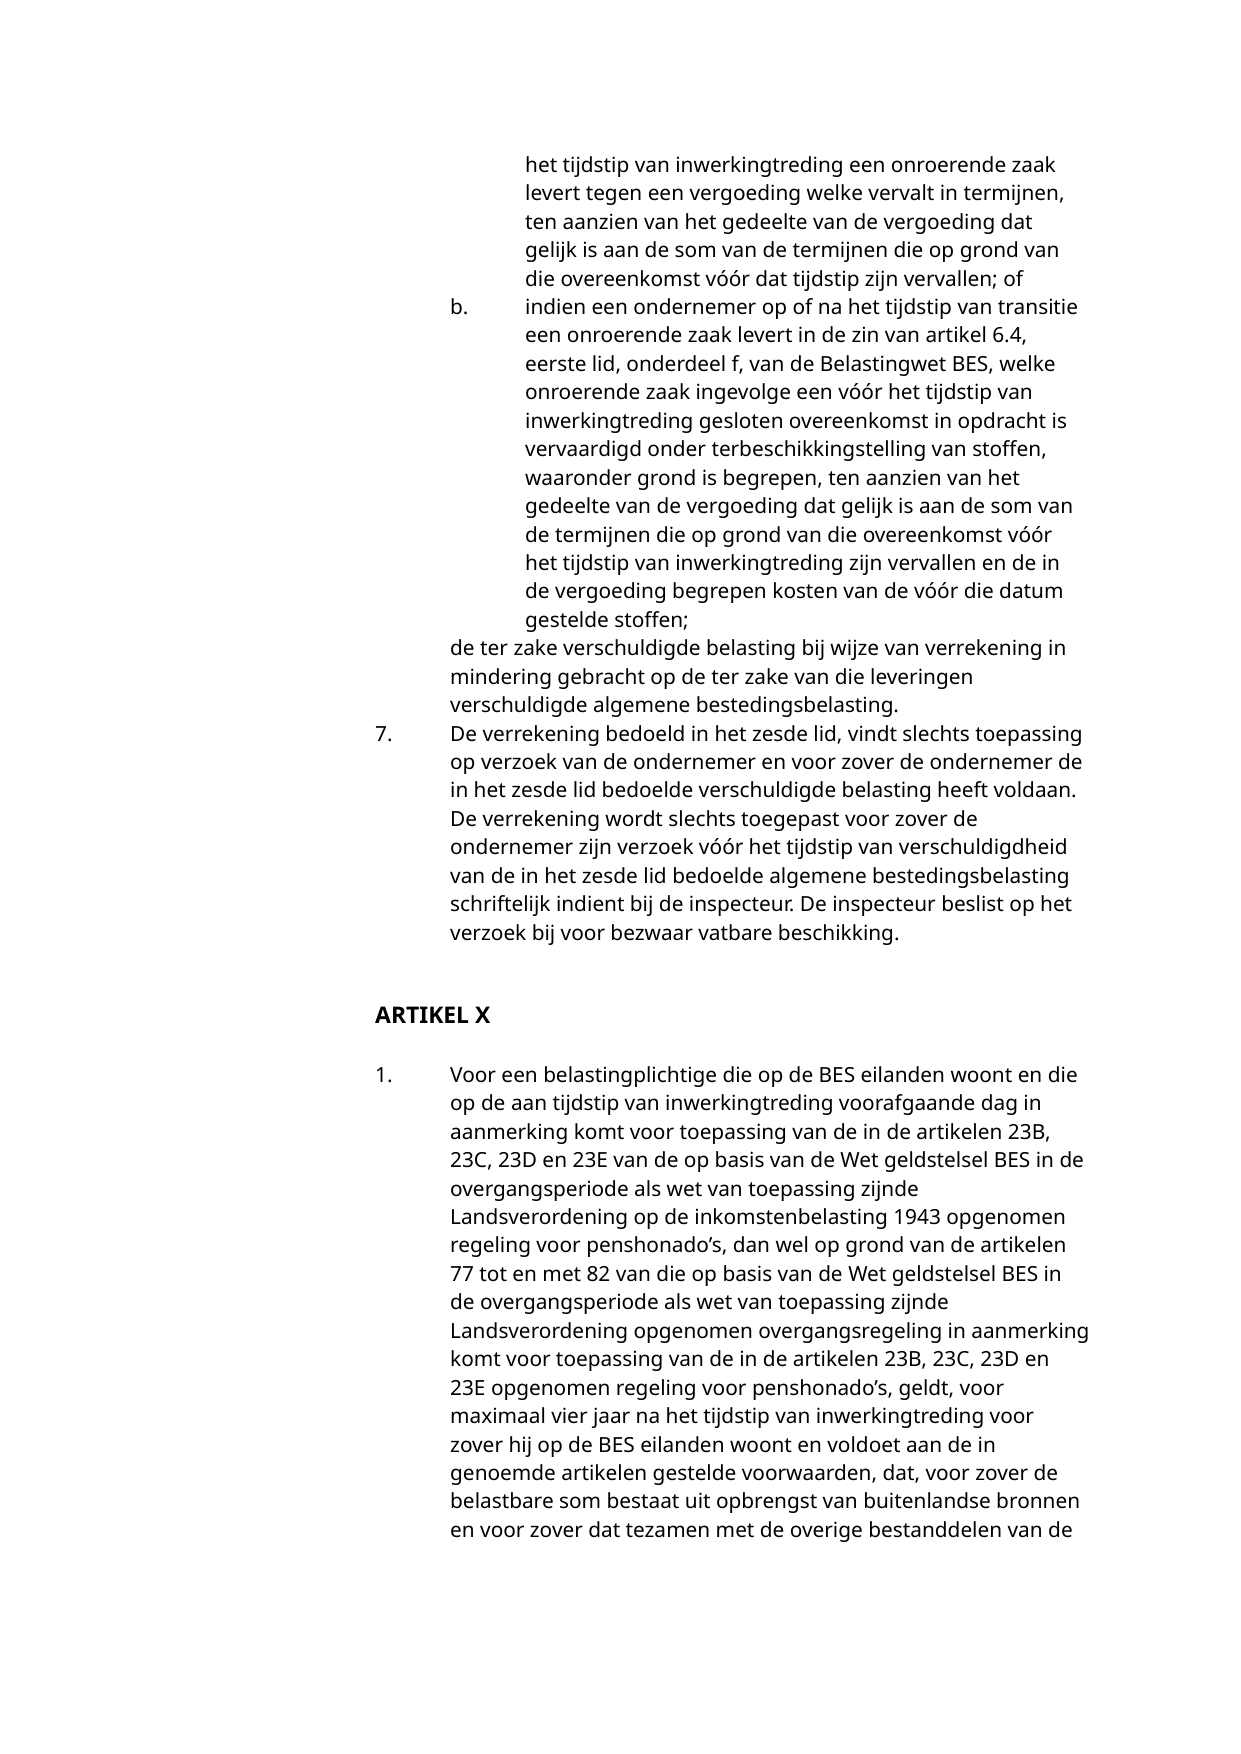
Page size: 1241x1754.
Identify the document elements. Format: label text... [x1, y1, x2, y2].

list de ter zake verschuldigde belasting bij wijze van verrekening in mindering gebracht op de ter zake van die leveringen verschuldigde algemene bestedingsbelasting. [375, 633, 1090, 719]
list indien een ondernemer op of na het tijdstip van transitie een onroerende zaak levert in de zin van artikel 6.4, eerste lid, onderdeel f, van de Belastingwet BES, welke onroerende zaak ingevolge een vóór het tijdstip van inwerkingtreding gesloten overeenkomst in opdracht is vervaardigd onder terbeschikkingstelling van stoffen, waaronder grond is begrepen, ten aanzien van het gedeelte van de vergoeding dat gelijk is aan de som van de termijnen die op grond van die overeenkomst vóór het tijdstip van inwerkingtreding zijn vervallen en de in de vergoeding begrepen kosten van de vóór die datum gestelde stoffen; [450, 292, 1090, 633]
list het tijdstip van inwerkingtreding een onroerende zaak levert tegen een vergoeding welke vervalt in termijnen, ten aanzien van het gedeelte van de vergoeding dat gelijk is aan de som van de termijnen die op grond van die overeenkomst vóór dat tijdstip zijn vervallen; of [450, 150, 1090, 292]
subtitle ARTIKEL X [375, 999, 1090, 1030]
list De verrekening bedoeld in het zesde lid, vindt slechts toepassing op verzoek van de ondernemer en voor zover de ondernemer de in het zesde lid bedoelde verschuldigde belasting heeft voldaan. De verrekening wordt slechts toegepast voor zover de ondernemer zijn verzoek vóór het tijdstip van verschuldigdheid van de in het zesde lid bedoelde algemene bestedingsbelasting schriftelijk indient bij de inspecteur. De inspecteur beslist op het verzoek bij voor bezwaar vatbare beschikking. [375, 719, 1090, 946]
list Voor een belastingplichtige die op de BES eilanden woont en die op de aan tijdstip van inwerkingtreding voorafgaande dag in aanmerking komt voor toepassing van de in de artikelen 23B, 23C, 23D en 23E van de op basis van de Wet geldstelsel BES in de overgangsperiode als wet van toepassing zijnde Landsverordening op de inkomstenbelasting 1943 opgenomen regeling voor penshonado’s, dan wel op grond van de artikelen 77 tot en met 82 van die op basis van de Wet geldstelsel BES in de overgangsperiode als wet van toepassing zijnde Landsverordening opgenomen overgangsregeling in aanmerking komt voor toepassing van de in de artikelen 23B, 23C, 23D en 23E opgenomen regeling voor penshonado’s, geldt, voor maximaal vier jaar na het tijdstip van inwerkingtreding voor zover hij op de BES eilanden woont en voldoet aan de in genoemde artikelen gestelde voorwaarden, dat, voor zover de belastbare som bestaat uit opbrengst van buitenlandse bronnen en voor zover dat tezamen met de overige bestanddelen van de [375, 1060, 1090, 1543]
